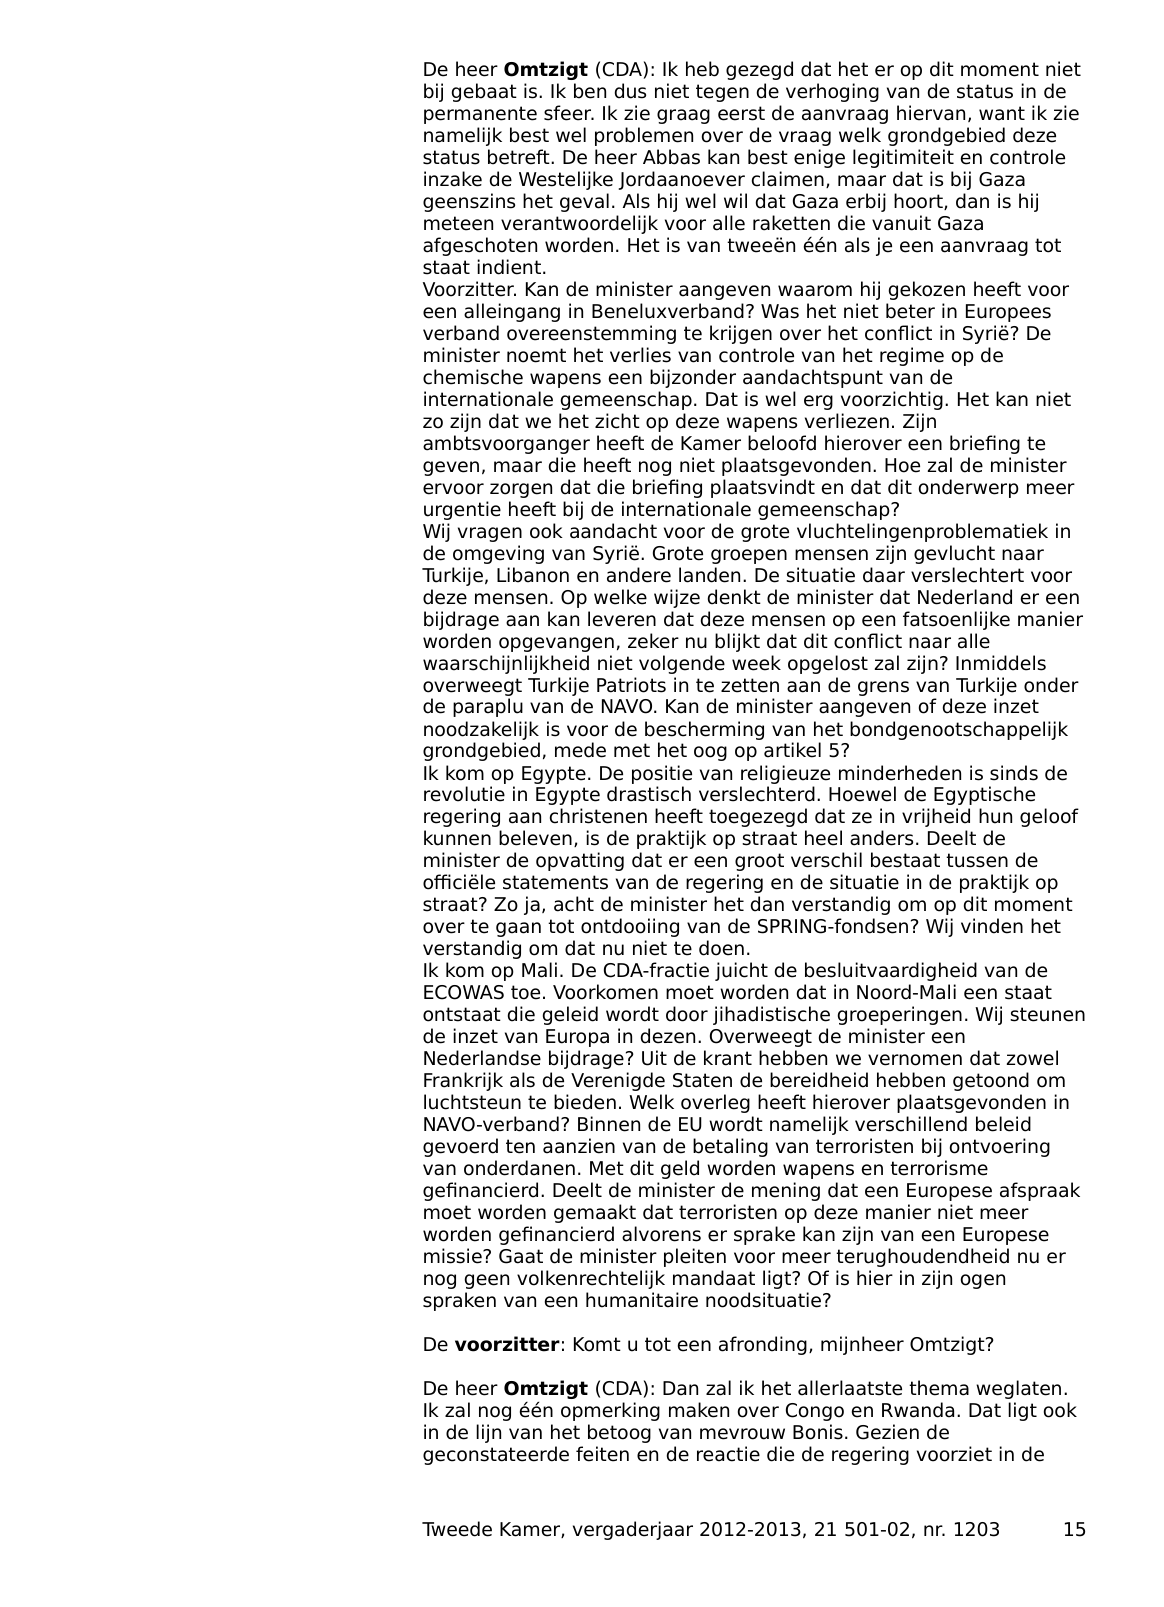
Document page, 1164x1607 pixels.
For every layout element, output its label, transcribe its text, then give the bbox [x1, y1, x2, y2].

text De voorzitter: Komt u tot een afronding, mijnheer Omtzigt? [422, 1334, 1087, 1356]
text Ik kom op Egypte. De positie van religieuze minderheden is sinds de revolutie in Egypte drastisch verslechterd. Hoewel de Egyptische regering aan christenen heeft toegezegd dat ze in vrijheid hun geloof kunnen beleven, is de praktijk op straat heel anders. Deelt de minister de opvatting dat er een groot verschil bestaat tussen de officiële statements van de regering en de situatie in de praktijk op straat? Zo ja, acht de minister het dan verstandig om op dit moment over te gaan tot ontdooiing van de SPRING-fondsen? Wij vinden het verstandig om dat nu niet te doen. [422, 762, 1087, 960]
text De heer Omtzigt (CDA): Dan zal ik het allerlaatste thema weglaten. Ik zal nog één opmerking maken over Congo en Rwanda. Dat ligt ook in de lijn van het betoog van mevrouw Bonis. Gezien de geconstateerde feiten en de reactie die de regering voorziet in de [422, 1378, 1087, 1466]
text Voorzitter. Kan de minister aangeven waarom hij gekozen heeft voor een alleingang in Beneluxverband? Was het niet beter in Europees verband overeenstemming te krijgen over het conflict in Syrië? De minister noemt het verlies van controle van het regime op de chemische wapens een bijzonder aandachtspunt van de internationale gemeenschap. Dat is wel erg voorzichtig. Het kan niet zo zijn dat we het zicht op deze wapens verliezen. Zijn ambtsvoorganger heeft de Kamer beloofd hierover een briefing te geven, maar die heeft nog niet plaatsgevonden. Hoe zal de minister ervoor zorgen dat die briefing plaatsvindt en dat dit onderwerp meer urgentie heeft bij de internationale gemeenschap? [422, 279, 1087, 521]
text Wij vragen ook aandacht voor de grote vluchtelingenproblematiek in de omgeving van Syrië. Grote groepen mensen zijn gevlucht naar Turkije, Libanon en andere landen. De situatie daar verslechtert voor deze mensen. Op welke wijze denkt de minister dat Nederland er een bijdrage aan kan leveren dat deze mensen op een fatsoenlijke manier worden opgevangen, zeker nu blijkt dat dit conflict naar alle waarschijnlijkheid niet volgende week opgelost zal zijn? Inmiddels overweegt Turkije Patriots in te zetten aan de grens van Turkije onder de paraplu van de NAVO. Kan de minister aangeven of deze inzet noodzakelijk is voor de bescherming van het bondgenootschappelijk grondgebied, mede met het oog op artikel 5? [422, 521, 1087, 762]
text Ik kom op Mali. De CDA-fractie juicht de besluitvaardigheid van de ECOWAS toe. Voorkomen moet worden dat in Noord-Mali een staat ontstaat die geleid wordt door jihadistische groeperingen. Wij steunen de inzet van Europa in dezen. Overweegt de minister een Nederlandse bijdrage? Uit de krant hebben we vernomen dat zowel Frankrijk als de Verenigde Staten de bereidheid hebben getoond om luchtsteun te bieden. Welk overleg heeft hierover plaatsgevonden in NAVO-verband? Binnen de EU wordt namelijk verschillend beleid gevoerd ten aanzien van de betaling van terroristen bij ontvoering van onderdanen. Met dit geld worden wapens en terrorisme gefinancierd. Deelt de minister de mening dat een Europese afspraak moet worden gemaakt dat terroristen op deze manier niet meer worden gefinancierd alvorens er sprake kan zijn van een Europese missie? Gaat de minister pleiten voor meer terughoudendheid nu er nog geen volkenrechtelijk mandaat ligt? Of is hier in zijn ogen spraken van een humanitaire noodsituatie? [422, 960, 1087, 1312]
text De heer Omtzigt (CDA): Ik heb gezegd dat het er op dit moment niet bij gebaat is. Ik ben dus niet tegen de verhoging van de status in de permanente sfeer. Ik zie graag eerst de aanvraag hiervan, want ik zie namelijk best wel problemen over de vraag welk grondgebied deze status betreft. De heer Abbas kan best enige legitimiteit en controle inzake de Westelijke Jordaanoever claimen, maar dat is bij Gaza geenszins het geval. Als hij wel wil dat Gaza erbij hoort, dan is hij meteen verantwoordelijk voor alle raketten die vanuit Gaza afgeschoten worden. Het is van tweeën één als je een aanvraag tot staat indient. [422, 59, 1087, 279]
